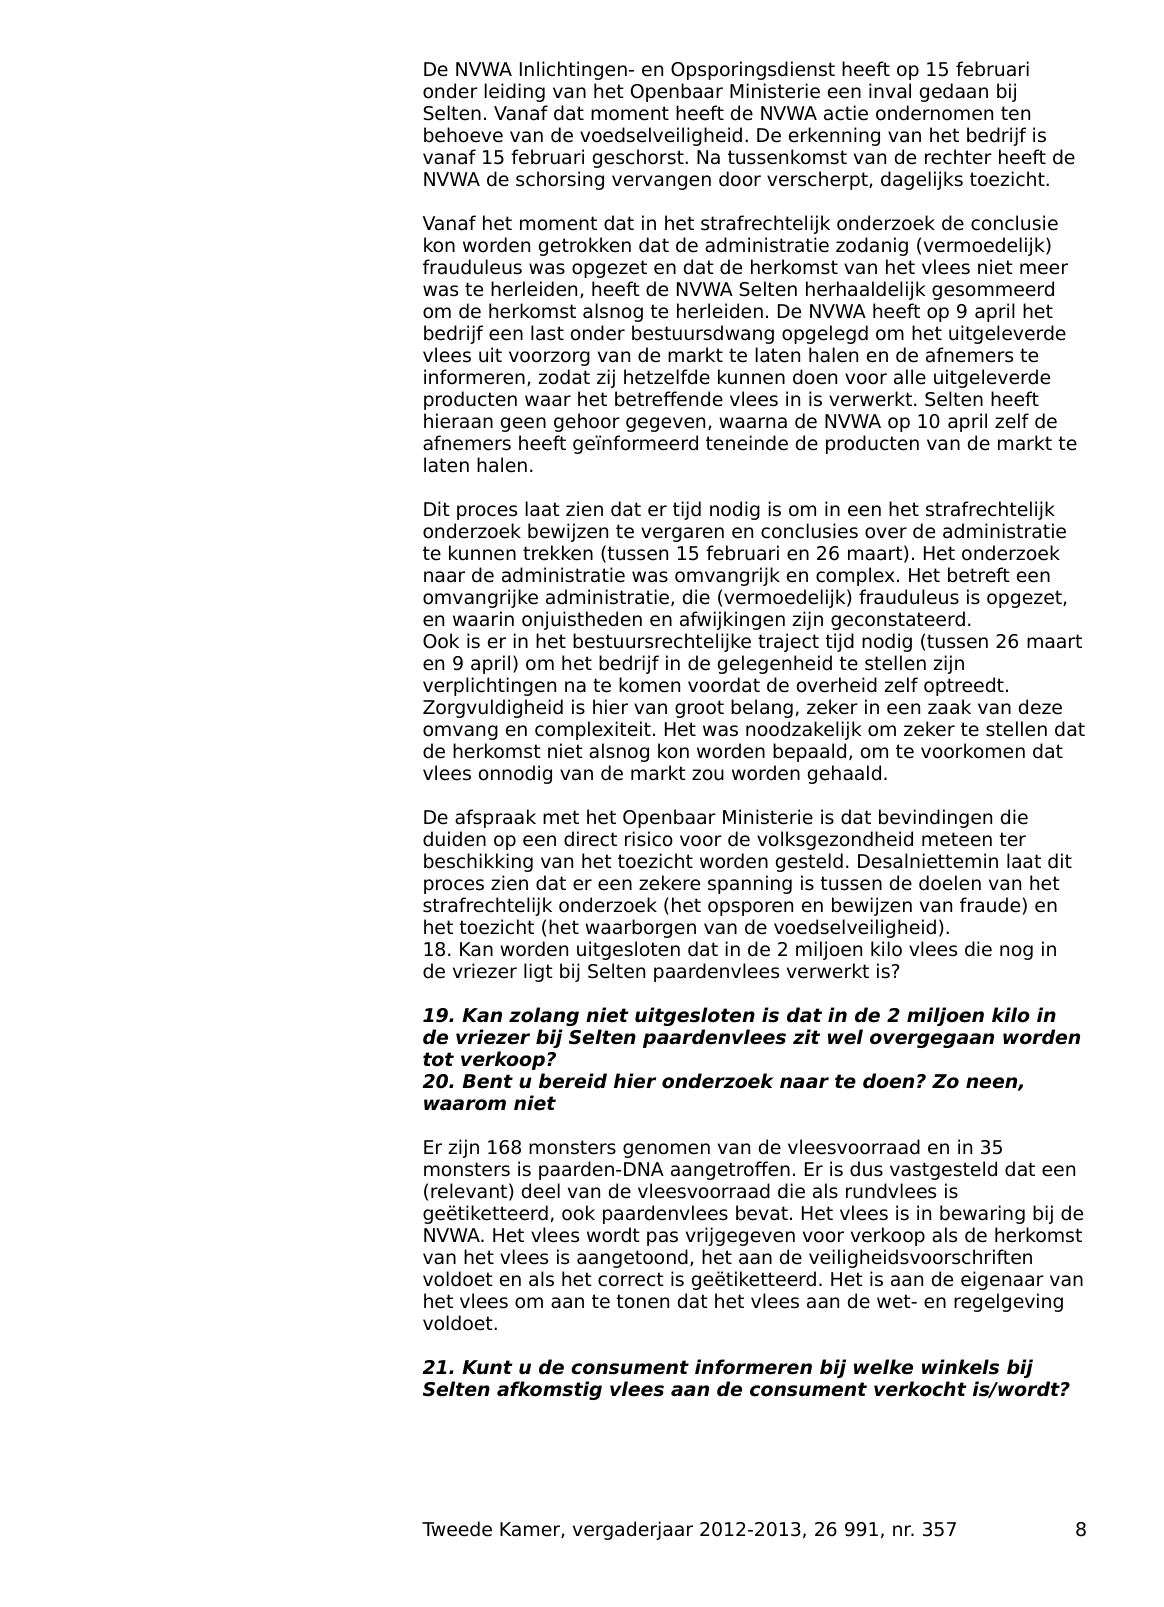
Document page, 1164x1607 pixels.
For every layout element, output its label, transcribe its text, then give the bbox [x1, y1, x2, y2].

text 18. Kan worden uitgesloten dat in de 2 miljoen kilo vlees die nog in de vriezer ligt bij Selten paardenvlees verwerkt is? [422, 939, 1087, 983]
text 19. Kan zolang niet uitgesloten is dat in de 2 miljoen kilo in de vriezer bij Selten paardenvlees zit wel overgegaan worden tot verkoop? [422, 1005, 1087, 1071]
text 21. Kunt u de consument informeren bij welke winkels bij Selten afkomstig vlees aan de consument verkocht is/wordt? [422, 1357, 1087, 1401]
text De NVWA Inlichtingen- en Opsporingsdienst heeft op 15 februari onder leiding van het Openbaar Ministerie een inval gedaan bij Selten. Vanaf dat moment heeft de NVWA actie ondernomen ten behoeve van de voedselveiligheid. De erkenning van het bedrijf is vanaf 15 februari geschorst. Na tussenkomst van de rechter heeft de NVWA de schorsing vervangen door verscherpt, dagelijks toezicht. [422, 59, 1087, 191]
text Er zijn 168 monsters genomen van de vleesvoorraad en in 35 monsters is paarden-DNA aangetroffen. Er is dus vastgesteld dat een (relevant) deel van de vleesvoorraad die als rundvlees is geëtiketteerd, ook paardenvlees bevat. Het vlees is in bewaring bij de NVWA. Het vlees wordt pas vrijgegeven voor verkoop als de herkomst van het vlees is aangetoond, het aan de veiligheidsvoorschriften voldoet en als het correct is geëtiketteerd. Het is aan de eigenaar van het vlees om aan te tonen dat het vlees aan de wet- en regelgeving voldoet. [422, 1137, 1087, 1335]
text Dit proces laat zien dat er tijd nodig is om in een het strafrechtelijk onderzoek bewijzen te vergaren en conclusies over de administratie te kunnen trekken (tussen 15 februari en 26 maart). Het onderzoek naar de administratie was omvangrijk en complex. Het betreft een omvangrijke administratie, die (vermoedelijk) frauduleus is opgezet, en waarin onjuistheden en afwijkingen zijn geconstateerd. [422, 499, 1087, 631]
text Vanaf het moment dat in het strafrechtelijk onderzoek de conclusie kon worden getrokken dat de administratie zodanig (vermoedelijk) frauduleus was opgezet en dat de herkomst van het vlees niet meer was te herleiden, heeft de NVWA Selten herhaaldelijk gesommeerd om de herkomst alsnog te herleiden. De NVWA heeft op 9 april het bedrijf een last onder bestuursdwang opgelegd om het uitgeleverde vlees uit voorzorg van de markt te laten halen en de afnemers te informeren, zodat zij hetzelfde kunnen doen voor alle uitgeleverde producten waar het betreffende vlees in is verwerkt. Selten heeft hieraan geen gehoor gegeven, waarna de NVWA op 10 april zelf de afnemers heeft geïnformeerd teneinde de producten van de markt te laten halen. [422, 213, 1087, 477]
text Ook is er in het bestuursrechtelijke traject tijd nodig (tussen 26 maart en 9 april) om het bedrijf in de gelegenheid te stellen zijn verplichtingen na te komen voordat de overheid zelf optreedt. Zorgvuldigheid is hier van groot belang, zeker in een zaak van deze omvang en complexiteit. Het was noodzakelijk om zeker te stellen dat de herkomst niet alsnog kon worden bepaald, om te voorkomen dat vlees onnodig van de markt zou worden gehaald. [422, 631, 1087, 785]
text De afspraak met het Openbaar Ministerie is dat bevindingen die duiden op een direct risico voor de volksgezondheid meteen ter beschikking van het toezicht worden gesteld. Desalniettemin laat dit proces zien dat er een zekere spanning is tussen de doelen van het strafrechtelijk onderzoek (het opsporen en bewijzen van fraude) en het toezicht (het waarborgen van de voedselveiligheid). [422, 807, 1087, 939]
text 20. Bent u bereid hier onderzoek naar te doen? Zo neen, waarom niet [422, 1071, 1087, 1115]
